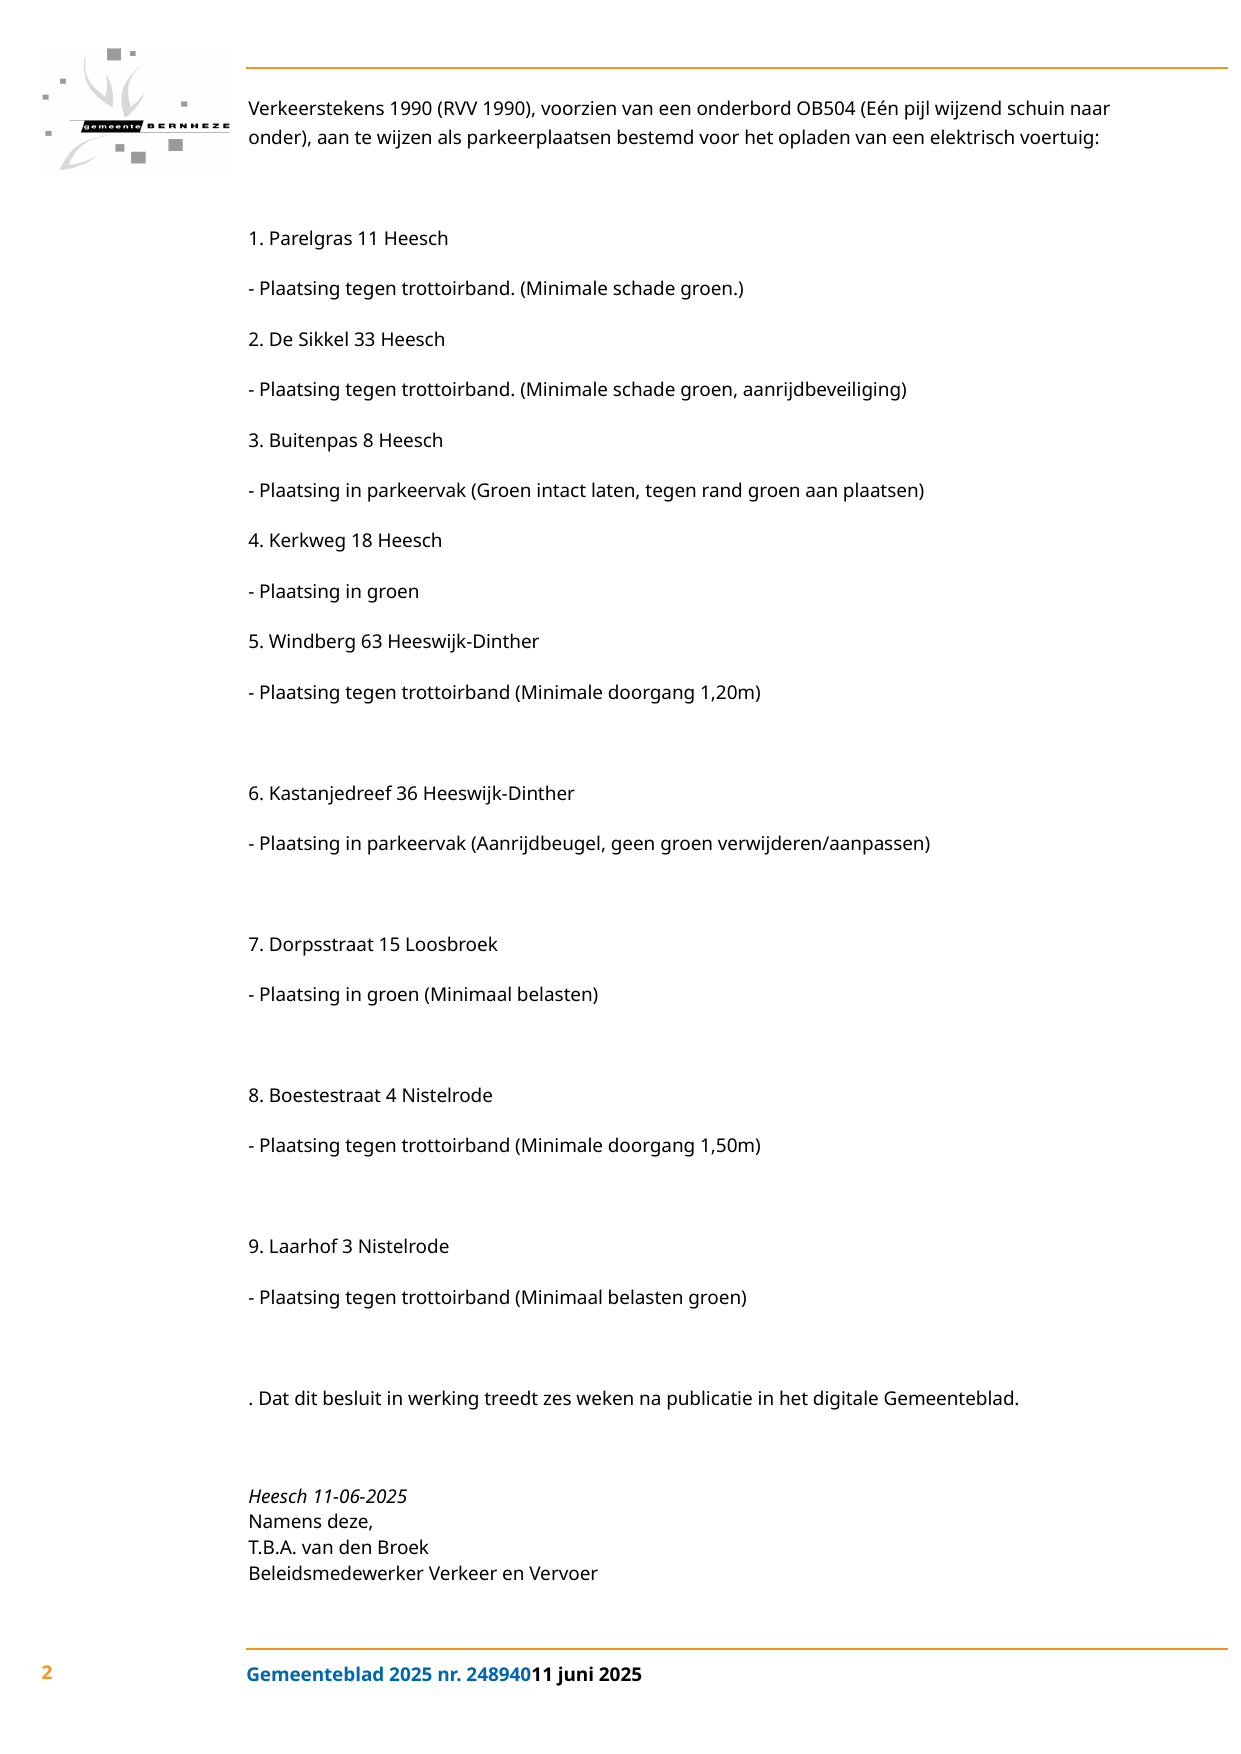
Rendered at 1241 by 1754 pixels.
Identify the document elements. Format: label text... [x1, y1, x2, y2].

text Beleidsmedewerker Verkeer en Vervoer [248, 1560, 1152, 1586]
text 8. Boestestraat 4 Nistelrode [248, 1082, 1152, 1108]
text Verkeerstekens 1990 (RVV 1990), voorzien van een onderbord OB504 (Eén pijl wijzend schuin naar onder), aan te wijzen als parkeerplaatsen bestemd voor het opladen van een elektrisch voertuig: [248, 95, 1152, 150]
text 7. Dorpsstraat 15 Loosbroek [248, 931, 1152, 957]
text - Plaatsing tegen trottoirband (Minimale doorgang 1,50m) [248, 1133, 1152, 1158]
text Heesch 11-06-2025 [248, 1483, 1152, 1509]
text 9. Laarhof 3 Nistelrode [248, 1233, 1152, 1259]
text T.B.A. van den Broek [248, 1534, 1152, 1560]
text - Plaatsing tegen trottoirband. (Minimale schade groen.) [248, 276, 1152, 301]
text - Plaatsing in parkeervak (Groen intact laten, tegen rand groen aan plaatsen) [248, 477, 1152, 503]
text - Plaatsing tegen trottoirband (Minimale doorgang 1,20m) [248, 679, 1152, 705]
text 5. Windberg 63 Heeswijk-Dinther [248, 628, 1152, 654]
picture [41, 47, 231, 172]
text 3. Buitenpas 8 Heesch [248, 427, 1152, 453]
text 6. Kastanjedreef 36 Heeswijk-Dinther [248, 780, 1152, 806]
text 2. De Sikkel 33 Heesch [248, 326, 1152, 352]
text . Dat dit besluit in werking treedt zes weken na publicatie in het digitale Gemeenteblad. [248, 1385, 1152, 1411]
text - Plaatsing in parkeervak (Aanrijdbeugel, geen groen verwijderen/aanpassen) [248, 830, 1152, 856]
text 1. Parelgras 11 Heesch [248, 225, 1152, 251]
text - Plaatsing tegen trottoirband. (Minimale schade groen, aanrijdbeveiliging) [248, 376, 1152, 402]
text - Plaatsing tegen trottoirband (Minimaal belasten groen) [248, 1284, 1152, 1310]
text - Plaatsing in groen [248, 578, 1152, 604]
text - Plaatsing in groen (Minimaal belasten) [248, 981, 1152, 1007]
text 4. Kerkweg 18 Heesch [248, 528, 1152, 553]
text Namens deze, [248, 1509, 1152, 1534]
